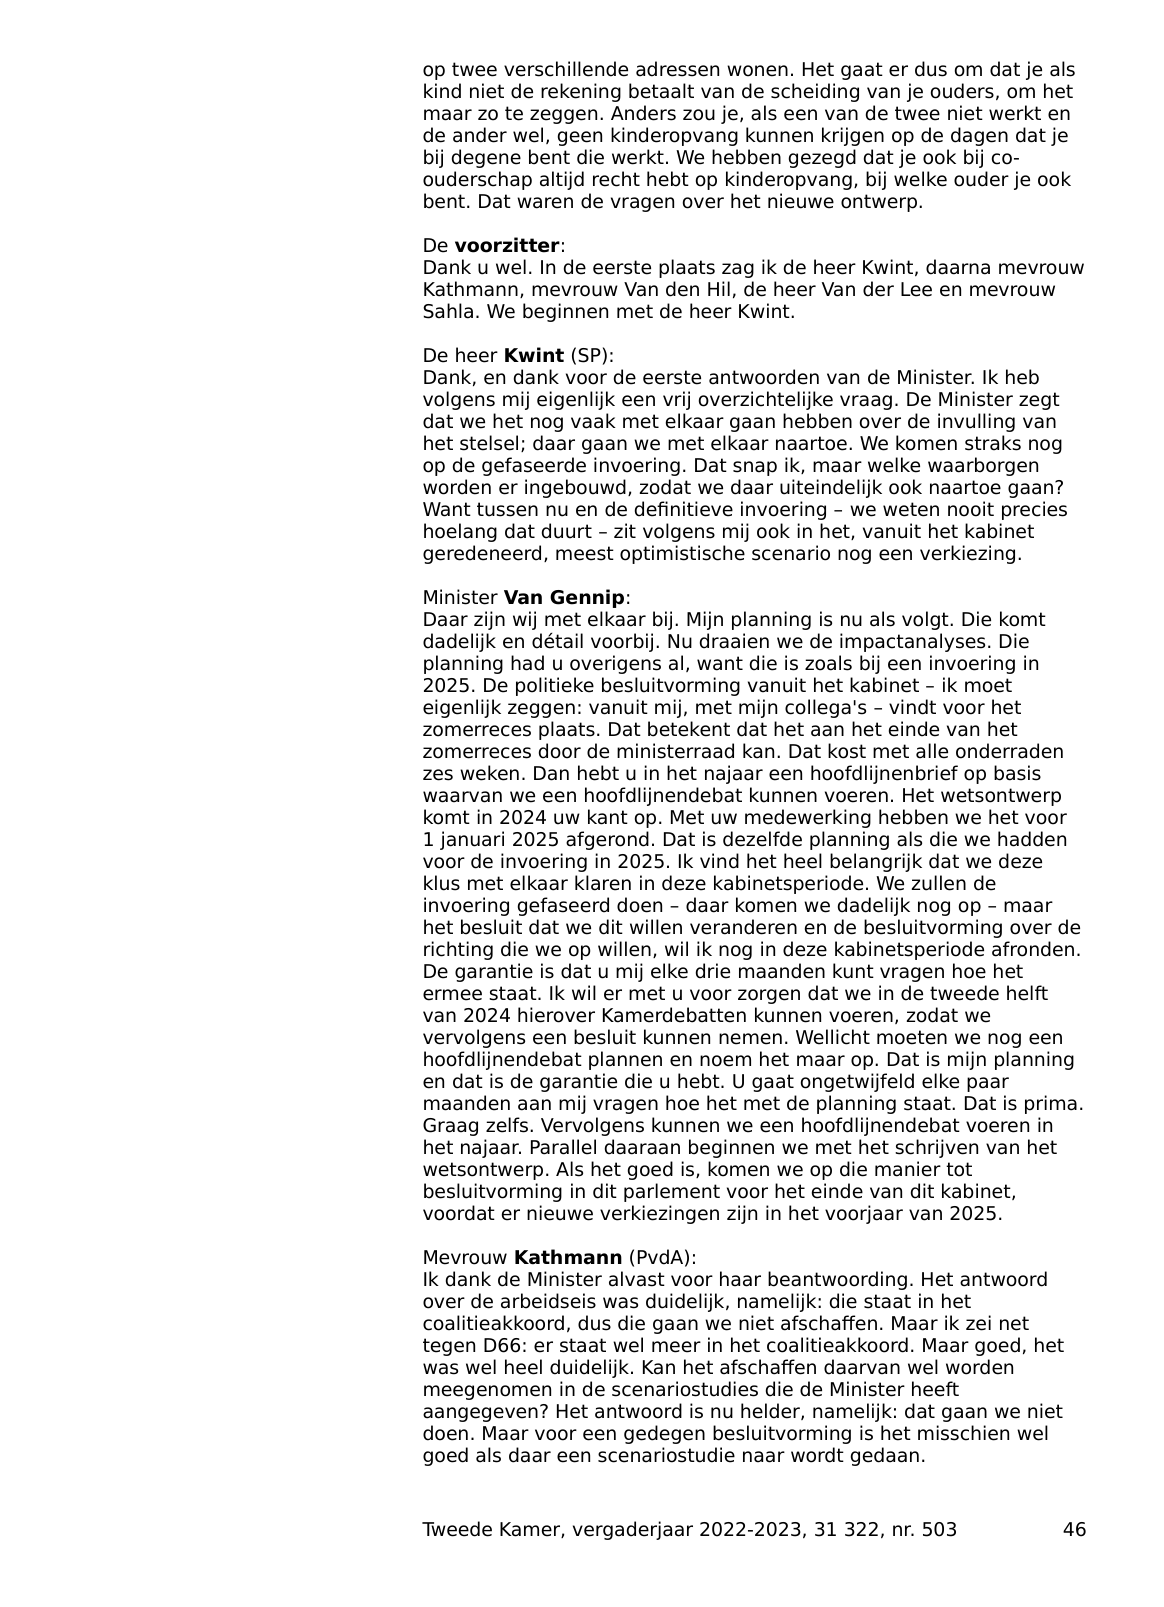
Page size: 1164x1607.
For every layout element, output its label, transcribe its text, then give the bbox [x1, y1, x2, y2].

text Dank u wel. In de eerste plaats zag ik de heer Kwint, daarna mevrouw Kathmann, mevrouw Van den Hil, de heer Van der Lee en mevrouw Sahla. We beginnen met de heer Kwint. [422, 257, 1087, 323]
text Ik dank de Minister alvast voor haar beantwoording. Het antwoord over de arbeidseis was duidelijk, namelijk: die staat in het coalitieakkoord, dus die gaan we niet afschaffen. Maar ik zei net tegen D66: er staat wel meer in het coalitieakkoord. Maar goed, het was wel heel duidelijk. Kan het afschaffen daarvan wel worden meegenomen in de scenariostudies die de Minister heeft aangegeven? Het antwoord is nu helder, namelijk: dat gaan we niet doen. Maar voor een gedegen besluitvorming is het misschien wel goed als daar een scenariostudie naar wordt gedaan. [422, 1269, 1087, 1467]
text De heer Kwint (SP): [422, 345, 1087, 367]
text Daar zijn wij met elkaar bij. Mijn planning is nu als volgt. Die komt dadelijk en détail voorbij. Nu draaien we de impactanalyses. Die planning had u overigens al, want die is zoals bij een invoering in 2025. De politieke besluitvorming vanuit het kabinet – ik moet eigenlijk zeggen: vanuit mij, met mijn collega's – vindt voor het zomerreces plaats. Dat betekent dat het aan het einde van het zomerreces door de ministerraad kan. Dat kost met alle onderraden zes weken. Dan hebt u in het najaar een hoofdlijnenbrief op basis waarvan we een hoofdlijnendebat kunnen voeren. Het wetsontwerp komt in 2024 uw kant op. Met uw medewerking hebben we het voor 1 januari 2025 afgerond. Dat is dezelfde planning als die we hadden voor de invoering in 2025. Ik vind het heel belangrijk dat we deze klus met elkaar klaren in deze kabinetsperiode. We zullen de invoering gefaseerd doen – daar komen we dadelijk nog op – maar het besluit dat we dit willen veranderen en de besluitvorming over de richting die we op willen, wil ik nog in deze kabinetsperiode afronden. [422, 609, 1087, 961]
text Dank, en dank voor de eerste antwoorden van de Minister. Ik heb volgens mij eigenlijk een vrij overzichtelijke vraag. De Minister zegt dat we het nog vaak met elkaar gaan hebben over de invulling van het stelsel; daar gaan we met elkaar naartoe. We komen straks nog op de gefaseerde invoering. Dat snap ik, maar welke waarborgen worden er ingebouwd, zodat we daar uiteindelijk ook naartoe gaan? Want tussen nu en de definitieve invoering – we weten nooit precies hoelang dat duurt – zit volgens mij ook in het, vanuit het kabinet geredeneerd, meest optimistische scenario nog een verkiezing. [422, 367, 1087, 565]
text op twee verschillende adressen wonen. Het gaat er dus om dat je als kind niet de rekening betaalt van de scheiding van je ouders, om het maar zo te zeggen. Anders zou je, als een van de twee niet werkt en de ander wel, geen kinderopvang kunnen krijgen op de dagen dat je bij degene bent die werkt. We hebben gezegd dat je ook bij co-ouderschap altijd recht hebt op kinderopvang, bij welke ouder je ook bent. Dat waren de vragen over het nieuwe ontwerp. [422, 59, 1087, 213]
text De voorzitter: [422, 235, 1087, 257]
text De garantie is dat u mij elke drie maanden kunt vragen hoe het ermee staat. Ik wil er met u voor zorgen dat we in de tweede helft van 2024 hierover Kamerdebatten kunnen voeren, zodat we vervolgens een besluit kunnen nemen. Wellicht moeten we nog een hoofdlijnendebat plannen en noem het maar op. Dat is mijn planning en dat is de garantie die u hebt. U gaat ongetwijfeld elke paar maanden aan mij vragen hoe het met de planning staat. Dat is prima. Graag zelfs. Vervolgens kunnen we een hoofdlijnendebat voeren in het najaar. Parallel daaraan beginnen we met het schrijven van het wetsontwerp. Als het goed is, komen we op die manier tot besluitvorming in dit parlement voor het einde van dit kabinet, voordat er nieuwe verkiezingen zijn in het voorjaar van 2025. [422, 961, 1087, 1224]
text Minister Van Gennip: [422, 587, 1087, 609]
text Mevrouw Kathmann (PvdA): [422, 1247, 1087, 1269]
